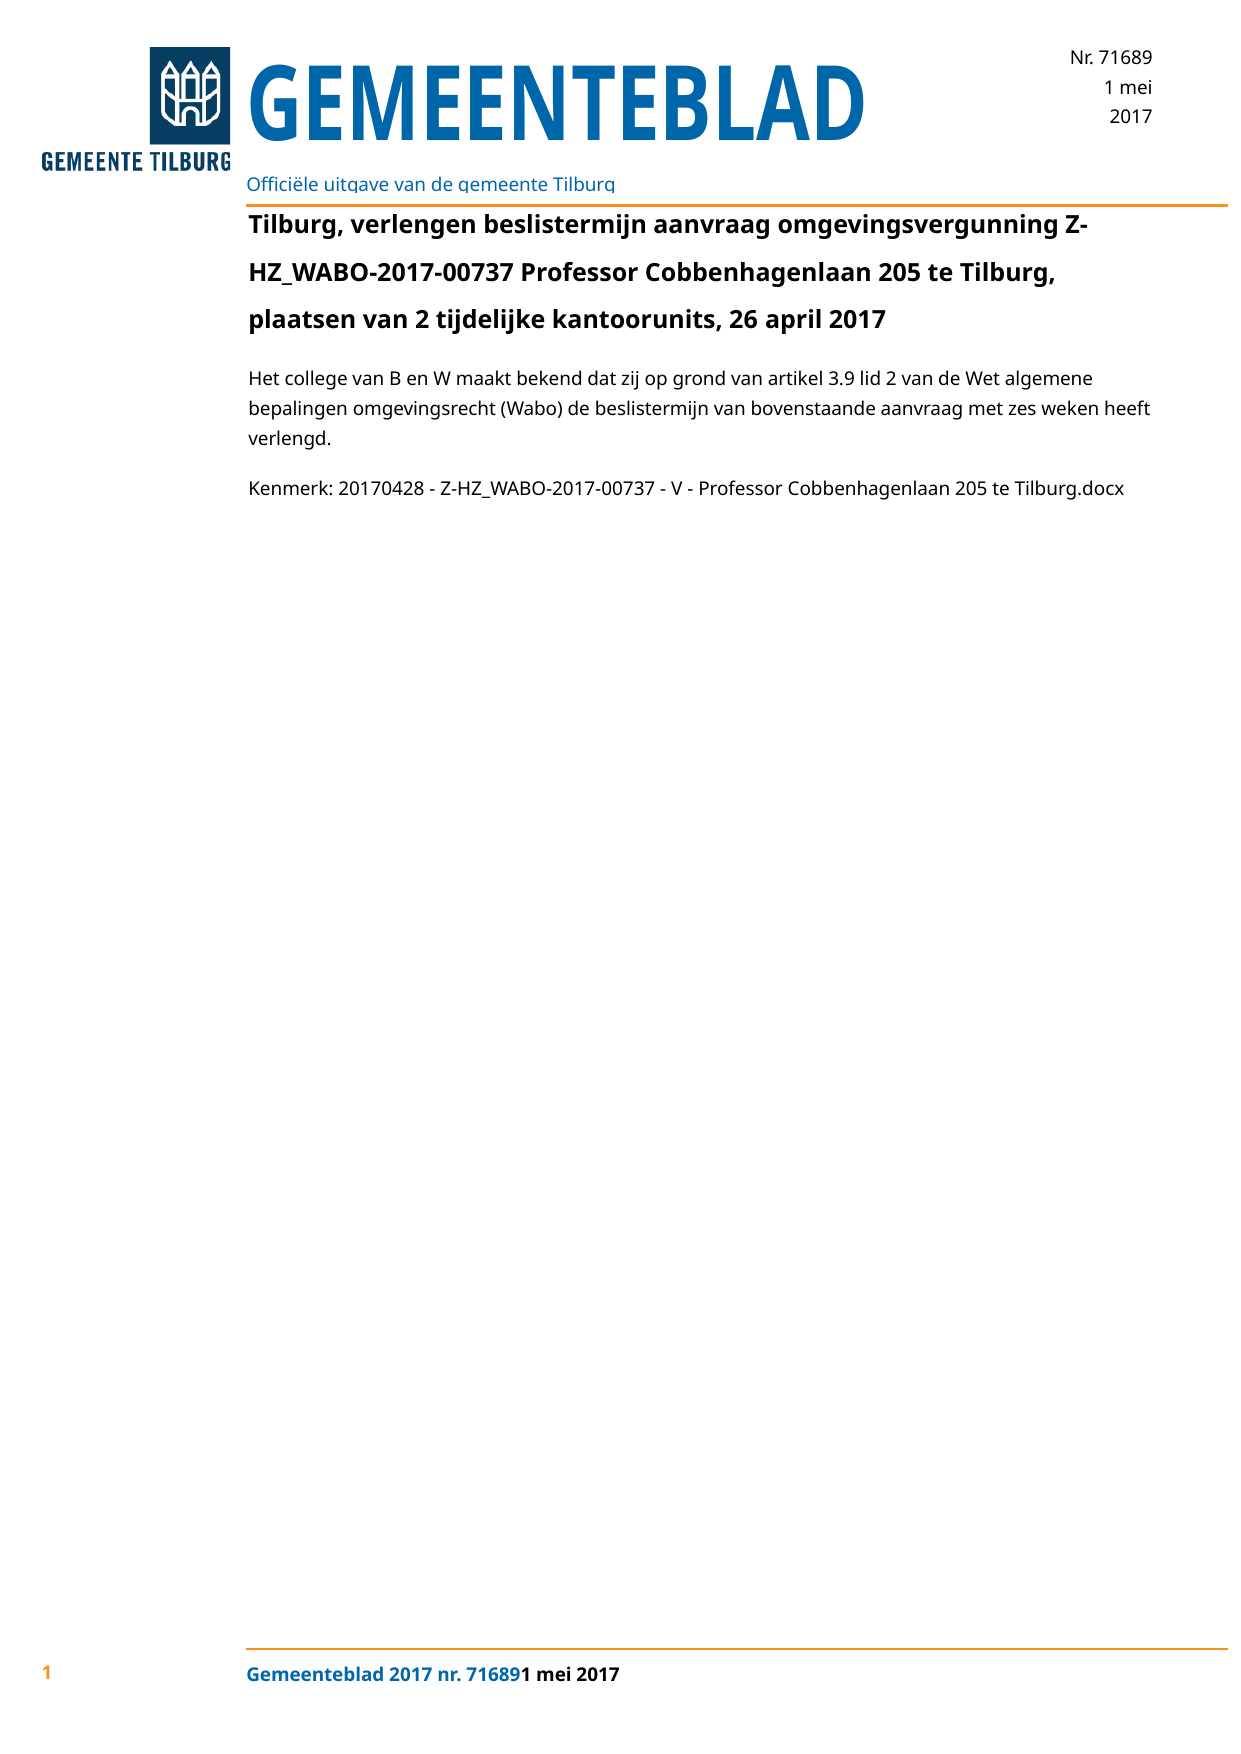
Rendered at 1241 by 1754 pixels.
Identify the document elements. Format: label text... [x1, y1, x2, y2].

picture [41, 47, 231, 172]
text Tilburg, verlengen beslistermijn aanvraag omgevingsvergunning Z-HZ_WABO-2017-00737 Professor Cobbenhagenlaan 205 te Tilburg, plaatsen van 2 tijdelijke kantoorunits, 26 april 2017 [248, 207, 1152, 336]
text Het college van B en W maakt bekend dat zij op grond van artikel 3.9 lid 2 van de Wet algemene bepalingen omgevingsrecht (Wabo) de beslistermijn van bovenstaande aanvraag met zes weken heeft verlengd. [248, 366, 1152, 450]
text Kenmerk: 20170428 - Z-HZ_WABO-2017-00737 - V - Professor Cobbenhagenlaan 205 te Tilburg.docx [248, 475, 1152, 501]
